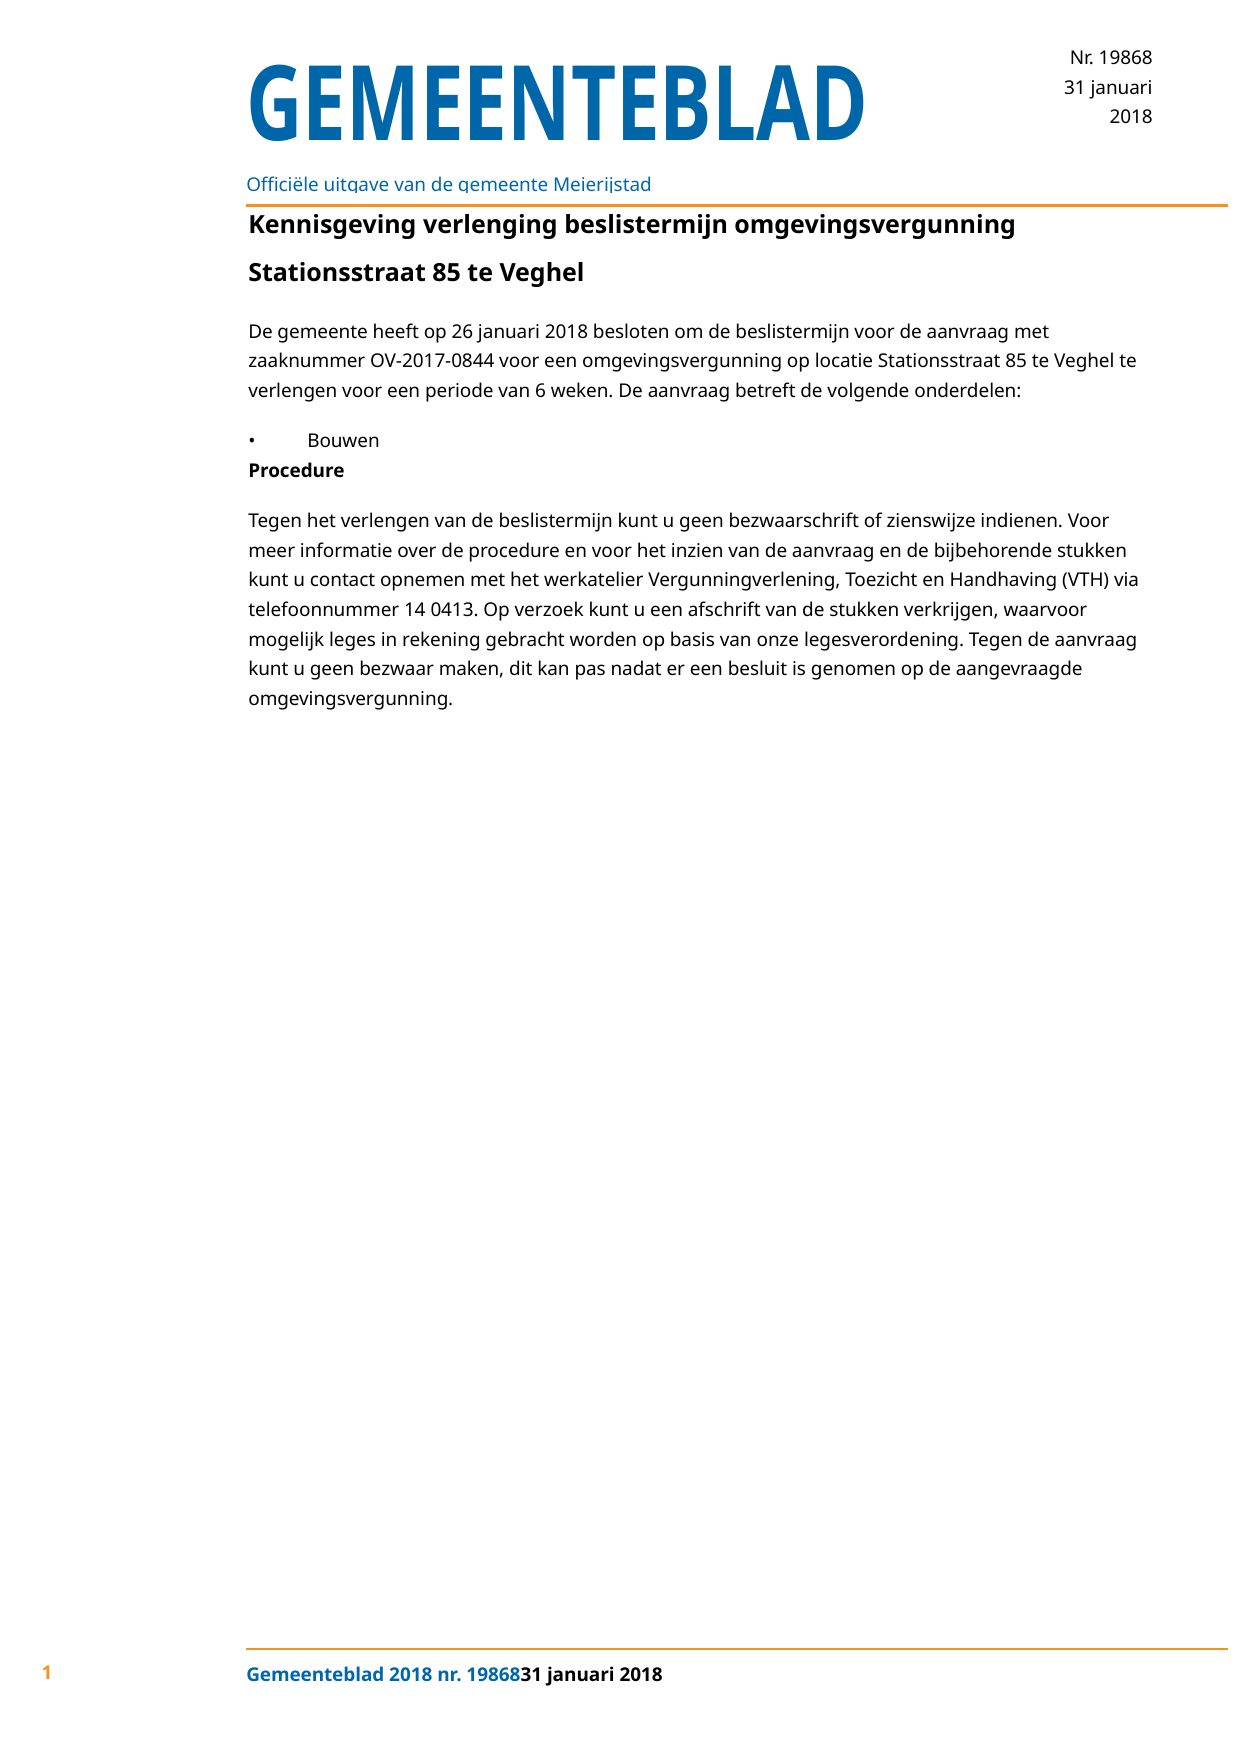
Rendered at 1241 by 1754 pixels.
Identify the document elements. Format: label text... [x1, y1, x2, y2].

picture [41, 47, 231, 172]
text Kennisgeving verlenging beslistermijn omgevingsvergunning Stationsstraat 85 te Veghel [248, 207, 1152, 288]
text De gemeente heeft op 26 januari 2018 besloten om de beslistermijn voor de aanvraag met zaaknummer OV-2017-0844 voor een omgevingsvergunning op locatie Stationsstraat 85 te Veghel te verlengen voor een periode van 6 weken. De aanvraag betreft de volgende onderdelen: [248, 318, 1152, 403]
text Procedure [248, 457, 1152, 483]
text Tegen het verlengen van de beslistermijn kunt u geen bezwaarschrift of zienswijze indienen. Voor meer informatie over de procedure en voor het inzien van de aanvraag en de bijbehorende stukken kunt u contact opnemen met het werkatelier Vergunningverlening, Toezicht en Handhaving (VTH) via telefoonnummer 14 0413. Op verzoek kunt u een afschrift van de stukken verkrijgen, waarvoor mogelijk leges in rekening gebracht worden op basis van onze legesverordening. Tegen de aanvraag kunt u geen bezwaar maken, dit kan pas nadat er een besluit is genomen op de aangevraagde omgevingsvergunning. [248, 507, 1152, 711]
list Bouwen [248, 427, 1152, 453]
